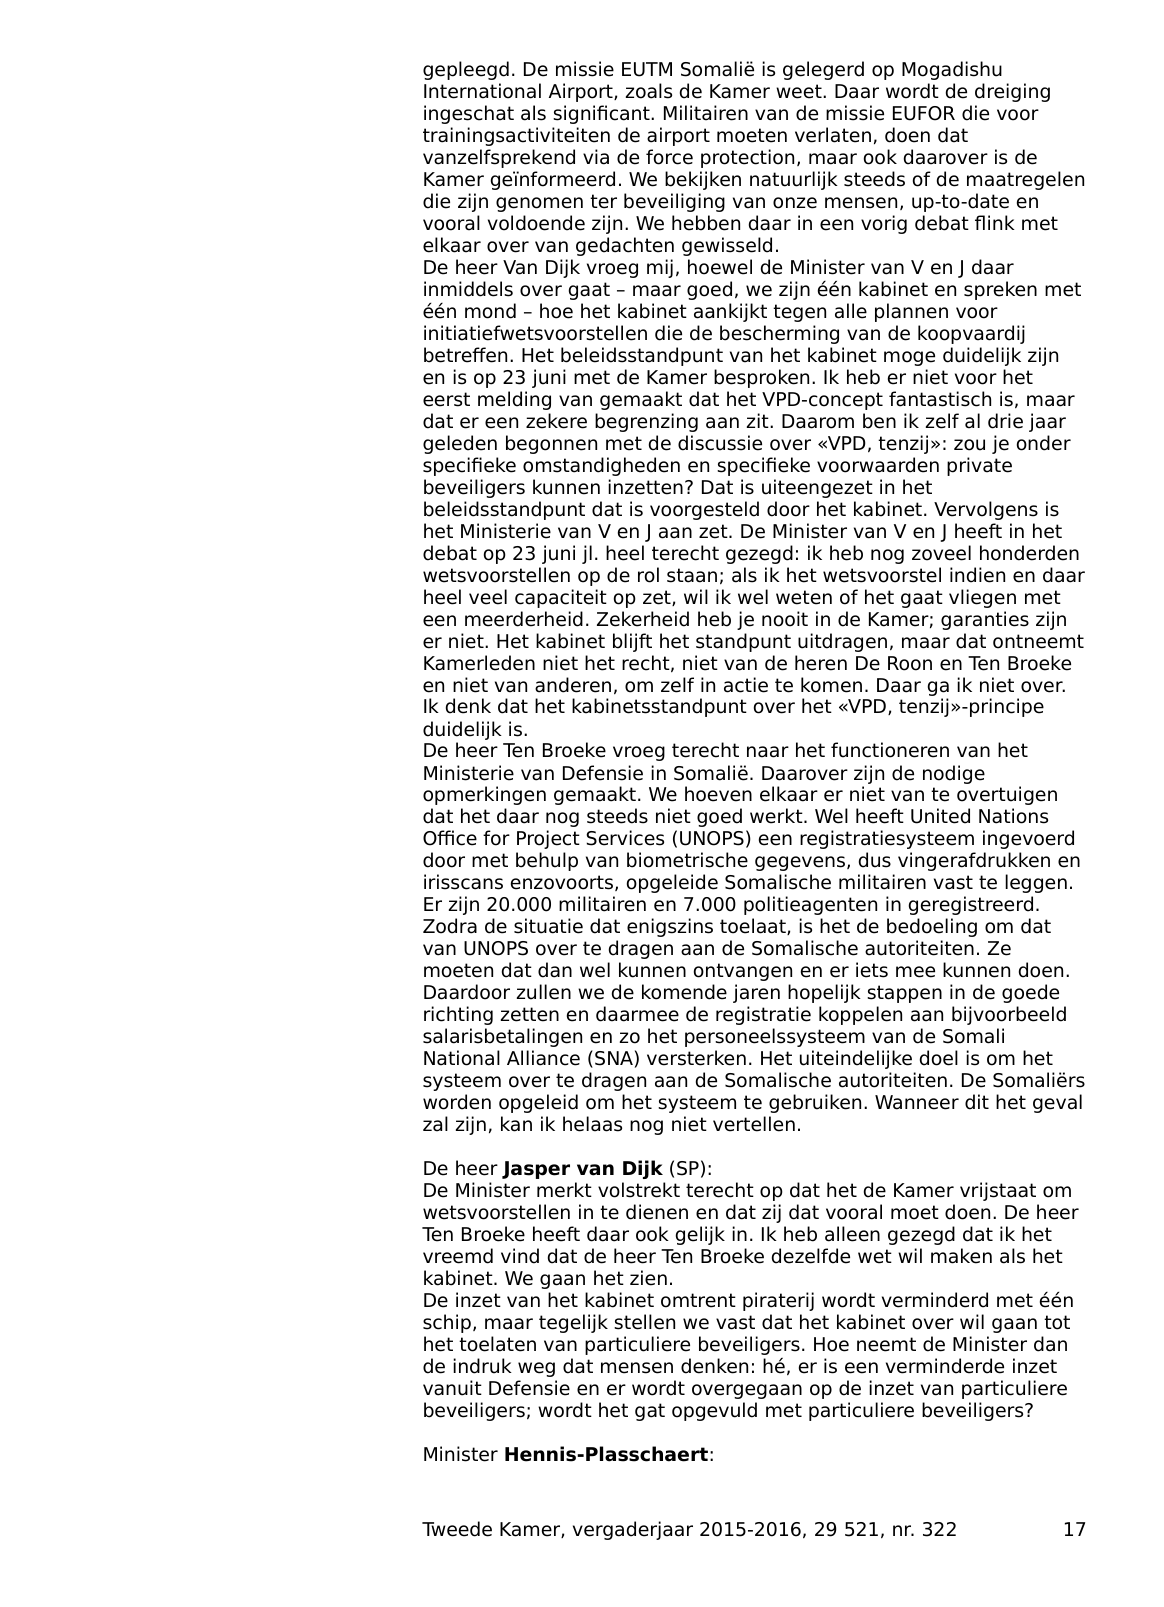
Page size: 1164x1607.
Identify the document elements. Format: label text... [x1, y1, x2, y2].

text De heer Ten Broeke vroeg terecht naar het functioneren van het Ministerie van Defensie in Somalië. Daarover zijn de nodige opmerkingen gemaakt. We hoeven elkaar er niet van te overtuigen dat het daar nog steeds niet goed werkt. Wel heeft United Nations Office for Project Services (UNOPS) een registratiesysteem ingevoerd door met behulp van biometrische gegevens, dus vingerafdrukken en irisscans enzovoorts, opgeleide Somalische militairen vast te leggen. Er zijn 20.000 militairen en 7.000 politieagenten in geregistreerd. Zodra de situatie dat enigszins toelaat, is het de bedoeling om dat van UNOPS over te dragen aan de Somalische autoriteiten. Ze moeten dat dan wel kunnen ontvangen en er iets mee kunnen doen. Daardoor zullen we de komende jaren hopelijk stappen in de goede richting zetten en daarmee de registratie koppelen aan bijvoorbeeld salarisbetalingen en zo het personeelssysteem van de Somali National Alliance (SNA) versterken. Het uiteindelijke doel is om het systeem over te dragen aan de Somalische autoriteiten. De Somaliërs worden opgeleid om het systeem te gebruiken. Wanneer dit het geval zal zijn, kan ik helaas nog niet vertellen. [422, 740, 1087, 1136]
text De heer Jasper van Dijk (SP): [422, 1158, 1087, 1180]
text gepleegd. De missie EUTM Somalië is gelegerd op Mogadishu International Airport, zoals de Kamer weet. Daar wordt de dreiging ingeschat als significant. Militairen van de missie EUFOR die voor trainingsactiviteiten de airport moeten verlaten, doen dat vanzelfsprekend via de force protection, maar ook daarover is de Kamer geïnformeerd. We bekijken natuurlijk steeds of de maatregelen die zijn genomen ter beveiliging van onze mensen, up-to-date en vooral voldoende zijn. We hebben daar in een vorig debat flink met elkaar over van gedachten gewisseld. [422, 59, 1087, 257]
text De Minister merkt volstrekt terecht op dat het de Kamer vrijstaat om wetsvoorstellen in te dienen en dat zij dat vooral moet doen. De heer Ten Broeke heeft daar ook gelijk in. Ik heb alleen gezegd dat ik het vreemd vind dat de heer Ten Broeke dezelfde wet wil maken als het kabinet. We gaan het zien. [422, 1180, 1087, 1290]
text De heer Van Dijk vroeg mij, hoewel de Minister van V en J daar inmiddels over gaat – maar goed, we zijn één kabinet en spreken met één mond – hoe het kabinet aankijkt tegen alle plannen voor initiatiefwetsvoorstellen die de bescherming van de koopvaardij betreffen. Het beleidsstandpunt van het kabinet moge duidelijk zijn en is op 23 juni met de Kamer besproken. Ik heb er niet voor het eerst melding van gemaakt dat het VPD-concept fantastisch is, maar dat er een zekere begrenzing aan zit. Daarom ben ik zelf al drie jaar geleden begonnen met de discussie over «VPD, tenzij»: zou je onder specifieke omstandigheden en specifieke voorwaarden private beveiligers kunnen inzetten? Dat is uiteengezet in het beleidsstandpunt dat is voorgesteld door het kabinet. Vervolgens is het Ministerie van V en J aan zet. De Minister van V en J heeft in het debat op 23 juni jl. heel terecht gezegd: ik heb nog zoveel honderden wetsvoorstellen op de rol staan; als ik het wetsvoorstel indien en daar heel veel capaciteit op zet, wil ik wel weten of het gaat vliegen met een meerderheid. Zekerheid heb je nooit in de Kamer; garanties zijn er niet. Het kabinet blijft het standpunt uitdragen, maar dat ontneemt Kamerleden niet het recht, niet van de heren De Roon en Ten Broeke en niet van anderen, om zelf in actie te komen. Daar ga ik niet over. Ik denk dat het kabinetsstandpunt over het «VPD, tenzij»-principe duidelijk is. [422, 257, 1087, 740]
text De inzet van het kabinet omtrent piraterij wordt verminderd met één schip, maar tegelijk stellen we vast dat het kabinet over wil gaan tot het toelaten van particuliere beveiligers. Hoe neemt de Minister dan de indruk weg dat mensen denken: hé, er is een verminderde inzet vanuit Defensie en er wordt overgegaan op de inzet van particuliere beveiligers; wordt het gat opgevuld met particuliere beveiligers? [422, 1290, 1087, 1422]
text Minister Hennis-Plasschaert: [422, 1444, 1087, 1466]
